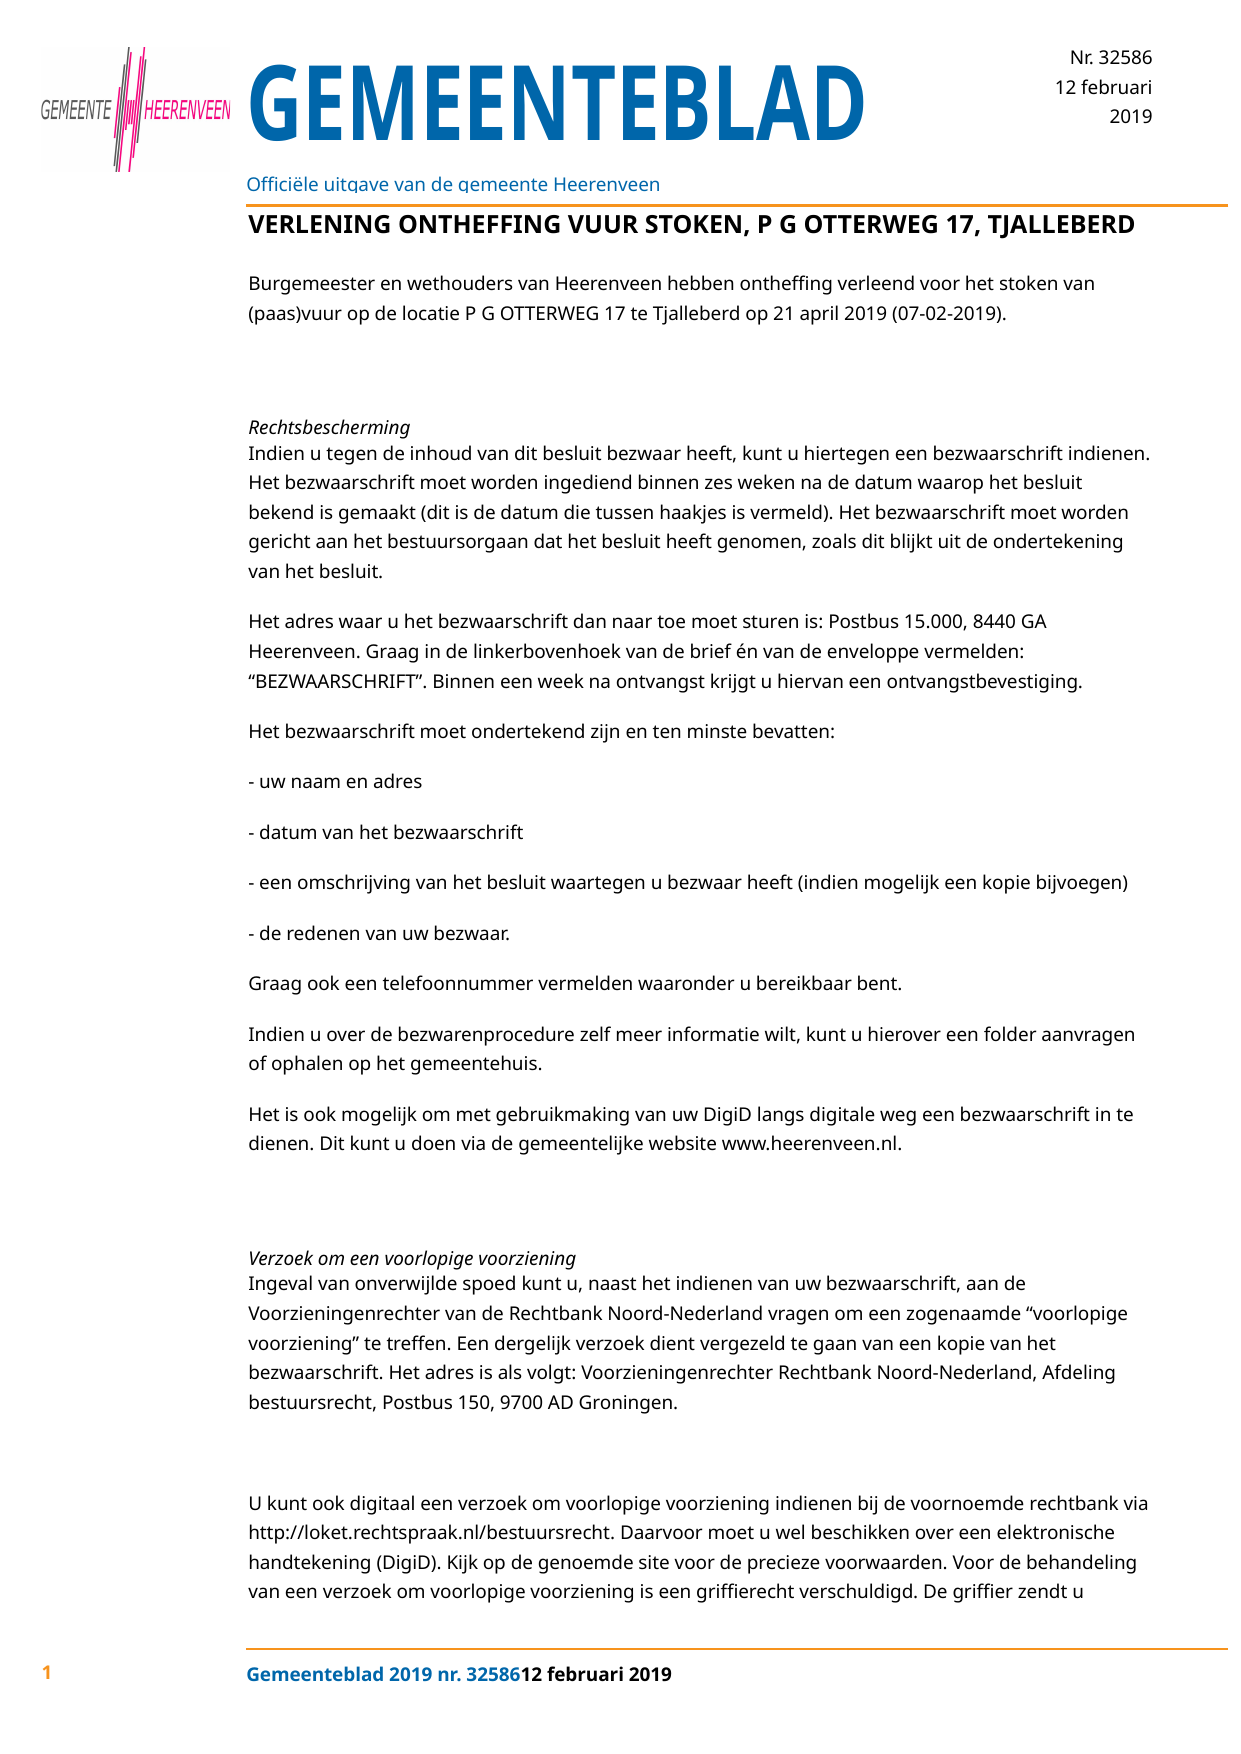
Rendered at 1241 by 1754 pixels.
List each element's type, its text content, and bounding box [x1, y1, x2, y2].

text Ingeval van onverwijlde spoed kunt u, naast het indienen van uw bezwaarschrift, aan de Voorzieningenrechter van de Rechtbank Noord-Nederland vragen om een zogenaamde “voorlopige voorziening” te treffen. Een dergelijk verzoek dient vergezeld te gaan van een kopie van het bezwaarschrift. Het adres is als volgt: Voorzieningenrechter Rechtbank Noord-Nederland, Afdeling bestuursrecht, Postbus 150, 9700 AD Groningen. [248, 1271, 1152, 1414]
text Graag ook een telefoonnummer vermelden waaronder u bereikbaar bent. [248, 970, 1152, 996]
text U kunt ook digitaal een verzoek om voorlopige voorziening indienen bij de voornoemde rechtbank via http://loket.rechtspraak.nl/bestuursrecht. Daarvoor moet u wel beschikken over een elektronische handtekening (DigiD). Kijk op de genoemde site voor de precieze voorwaarden. Voor de behandeling van een verzoek om voorlopige voorziening is een griffierecht verschuldigd. De griffier zendt u [248, 1490, 1152, 1604]
text VERLENING ONTHEFFING VUUR STOKEN, P G OTTERWEG 17, TJALLEBERD [248, 207, 1152, 241]
text - een omschrijving van het besluit waartegen u bezwaar heeft (indien mogelijk een kopie bijvoegen) [248, 869, 1152, 895]
text Rechtsbescherming [248, 414, 1152, 440]
text Indien u tegen de inhoud van dit besluit bezwaar heeft, kunt u hiertegen een bezwaarschrift indienen. Het bezwaarschrift moet worden ingediend binnen zes weken na de datum waarop het besluit bekend is gemaakt (dit is de datum die tussen haakjes is vermeld). Het bezwaarschrift moet worden gericht aan het bestuursorgaan dat het besluit heeft genomen, zoals dit blijkt uit de ondertekening van het besluit. [248, 440, 1152, 584]
text - datum van het bezwaarschrift [248, 819, 1152, 845]
text Het adres waar u het bezwaarschrift dan naar toe moet sturen is: Postbus 15.000, 8440 GA Heerenveen. Graag in de linkerbovenhoek van de brief én van de enveloppe vermelden: “BEZWAARSCHRIFT”. Binnen een week na ontvangst krijgt u hiervan een ontvangstbevestiging. [248, 609, 1152, 694]
text - uw naam en adres [248, 769, 1152, 794]
text Verzoek om een voorlopige voorziening [248, 1245, 1152, 1271]
text Burgemeester en wethouders van Heerenveen hebben ontheffing verleend voor het stoken van (paas)vuur op de locatie P G OTTERWEG 17 te Tjalleberd op 21 april 2019 (07-02-2019). [248, 270, 1152, 326]
text - de redenen van uw bezwaar. [248, 920, 1152, 946]
text Het bezwaarschrift moet ondertekend zijn en ten minste bevatten: [248, 718, 1152, 744]
picture [41, 47, 231, 172]
text Het is ook mogelijk om met gebruikmaking van uw DigiD langs digitale weg een bezwaarschrift in te dienen. Dit kunt u doen via de gemeentelijke website www.heerenveen.nl. [248, 1101, 1152, 1156]
text Indien u over de bezwarenprocedure zelf meer informatie wilt, kunt u hierover een folder aanvragen of ophalen op het gemeentehuis. [248, 1021, 1152, 1076]
